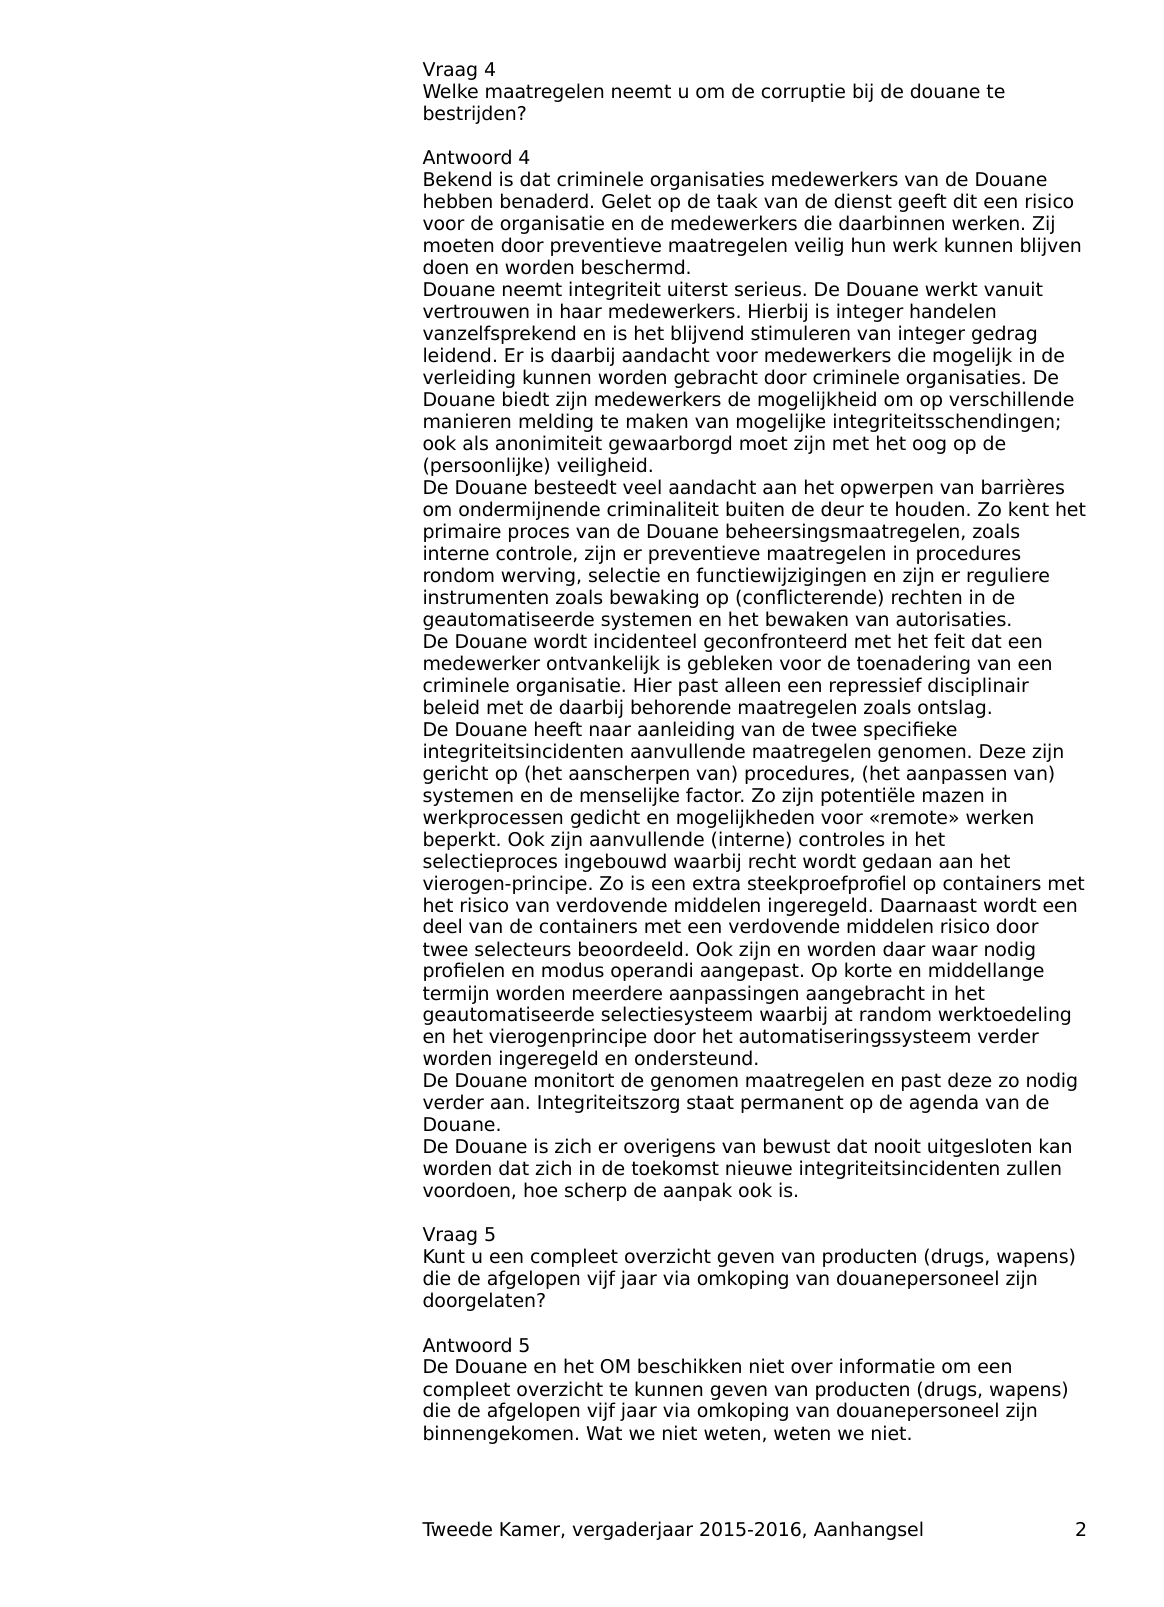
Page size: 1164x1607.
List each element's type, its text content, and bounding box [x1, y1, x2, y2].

text Welke maatregelen neemt u om de corruptie bij de douane te bestrijden? [422, 81, 1087, 125]
text De Douane monitort de genomen maatregelen en past deze zo nodig verder aan. Integriteitszorg staat permanent op de agenda van de Douane. [422, 1070, 1087, 1136]
text De Douane is zich er overigens van bewust dat nooit uitgesloten kan worden dat zich in de toekomst nieuwe integriteitsincidenten zullen voordoen, hoe scherp de aanpak ook is. [422, 1136, 1087, 1202]
text De Douane besteedt veel aandacht aan het opwerpen van barrières om ondermijnende criminaliteit buiten de deur te houden. Zo kent het primaire proces van de Douane beheersingsmaatregelen, zoals interne controle, zijn er preventieve maatregelen in procedures rondom werving, selectie en functiewijzigingen en zijn er reguliere instrumenten zoals bewaking op (conflicterende) rechten in de geautomatiseerde systemen en het bewaken van autorisaties. [422, 477, 1087, 631]
text Vraag 5 [422, 1224, 1087, 1246]
text Antwoord 4 [422, 147, 1087, 169]
text Vraag 4 [422, 59, 1087, 81]
text De Douane heeft naar aanleiding van de twee specifieke integriteitsincidenten aanvullende maatregelen genomen. Deze zijn gericht op (het aanscherpen van) procedures, (het aanpassen van) systemen en de menselijke factor. Zo zijn potentiële mazen in werkprocessen gedicht en mogelijkheden voor «remote» werken beperkt. Ook zijn aanvullende (interne) controles in het selectieproces ingebouwd waarbij recht wordt gedaan aan het vierogen-principe. Zo is een extra steekproefprofiel op containers met het risico van verdovende middelen ingeregeld. Daarnaast wordt een deel van de containers met een verdovende middelen risico door twee selecteurs beoordeeld. Ook zijn en worden daar waar nodig profielen en modus operandi aangepast. Op korte en middellange termijn worden meerdere aanpassingen aangebracht in het geautomatiseerde selectiesysteem waarbij at random werktoedeling en het vierogenprincipe door het automatiseringssysteem verder worden ingeregeld en ondersteund. [422, 719, 1087, 1070]
text Kunt u een compleet overzicht geven van producten (drugs, wapens) die de afgelopen vijf jaar via omkoping van douanepersoneel zijn doorgelaten? [422, 1246, 1087, 1312]
text De Douane en het OM beschikken niet over informatie om een compleet overzicht te kunnen geven van producten (drugs, wapens) die de afgelopen vijf jaar via omkoping van douanepersoneel zijn binnengekomen. Wat we niet weten, weten we niet. [422, 1356, 1087, 1444]
text Bekend is dat criminele organisaties medewerkers van de Douane hebben benaderd. Gelet op de taak van de dienst geeft dit een risico voor de organisatie en de medewerkers die daarbinnen werken. Zij moeten door preventieve maatregelen veilig hun werk kunnen blijven doen en worden beschermd. [422, 169, 1087, 279]
text De Douane wordt incidenteel geconfronteerd met het feit dat een medewerker ontvankelijk is gebleken voor de toenadering van een criminele organisatie. Hier past alleen een repressief disciplinair beleid met de daarbij behorende maatregelen zoals ontslag. [422, 631, 1087, 719]
text Antwoord 5 [422, 1334, 1087, 1356]
text Douane neemt integriteit uiterst serieus. De Douane werkt vanuit vertrouwen in haar medewerkers. Hierbij is integer handelen vanzelfsprekend en is het blijvend stimuleren van integer gedrag leidend. Er is daarbij aandacht voor medewerkers die mogelijk in de verleiding kunnen worden gebracht door criminele organisaties. De Douane biedt zijn medewerkers de mogelijkheid om op verschillende manieren melding te maken van mogelijke integriteitsschendingen; ook als anonimiteit gewaarborgd moet zijn met het oog op de (persoonlijke) veiligheid. [422, 279, 1087, 477]
